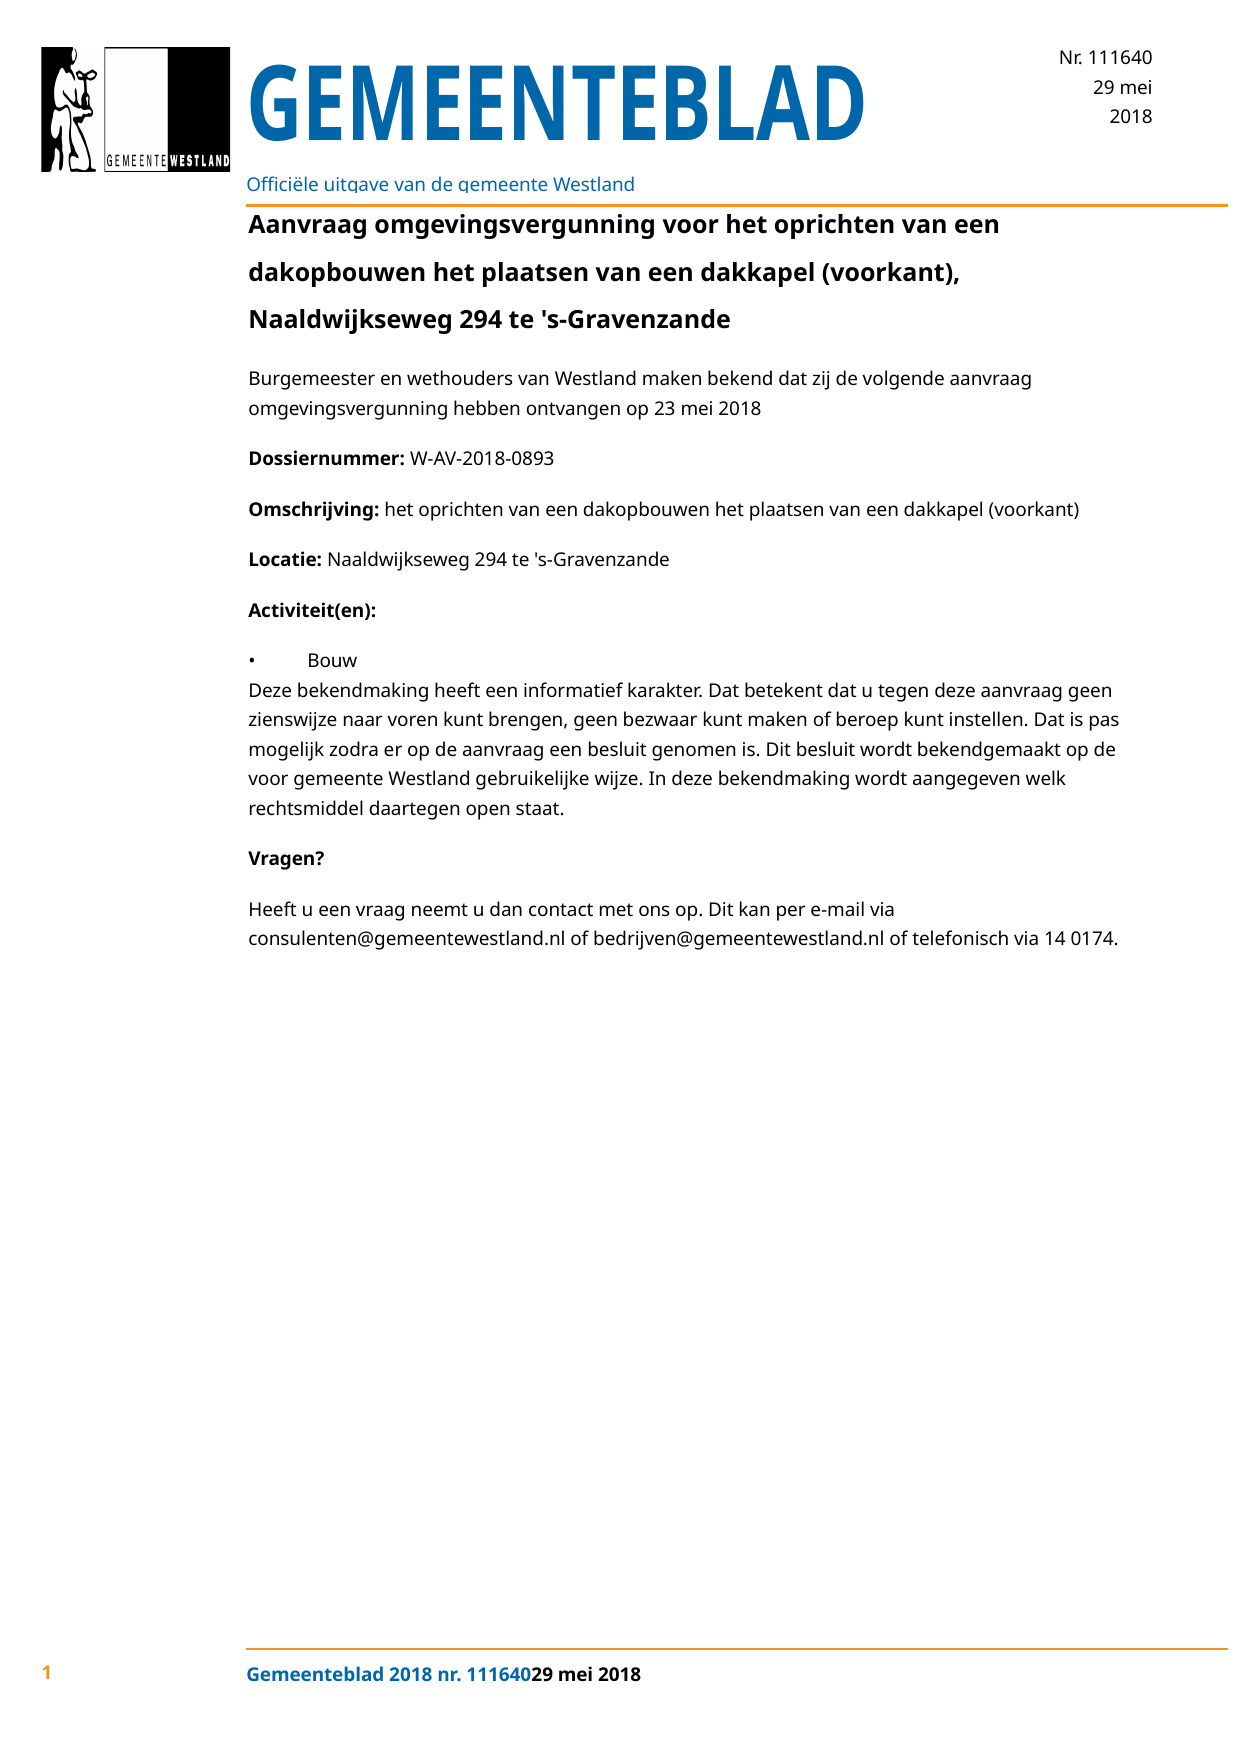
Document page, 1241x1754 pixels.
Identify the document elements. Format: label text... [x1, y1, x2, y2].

text Heeft u een vraag neemt u dan contact met ons op. Dit kan per e-mail via consulenten@gemeentewestland.nl of bedrijven@gemeentewestland.nl of telefonisch via 14 0174. [248, 896, 1152, 951]
text Deze bekendmaking heeft een informatief karakter. Dat betekent dat u tegen deze aanvraag geen zienswijze naar voren kunt brengen, geen bezwaar kunt maken of beroep kunt instellen. Dat is pas mogelijk zodra er op de aanvraag een besluit genomen is. Dit besluit wordt bekendgemaakt op de voor gemeente Westland gebruikelijke wijze. In deze bekendmaking wordt aangegeven welk rechtsmiddel daartegen open staat. [248, 677, 1152, 821]
text Burgemeester en wethouders van Westland maken bekend dat zij de volgende aanvraag omgevingsvergunning hebben ontvangen op 23 mei 2018 [248, 366, 1152, 421]
text Locatie: Naaldwijkseweg 294 te 's-Gravenzande [248, 546, 1152, 572]
text Vragen? [248, 846, 1152, 871]
text Activiteit(en): [248, 597, 1152, 622]
list Bouw [248, 647, 1152, 673]
text Omschrijving: het oprichten van een dakopbouwen het plaatsen van een dakkapel (voorkant) [248, 496, 1152, 522]
text Aanvraag omgevingsvergunning voor het oprichten van een dakopbouwen het plaatsen van een dakkapel (voorkant), Naaldwijkseweg 294 te 's-Gravenzande [248, 207, 1152, 336]
text Dossiernummer: W-AV-2018-0893 [248, 446, 1152, 471]
picture [41, 47, 231, 172]
